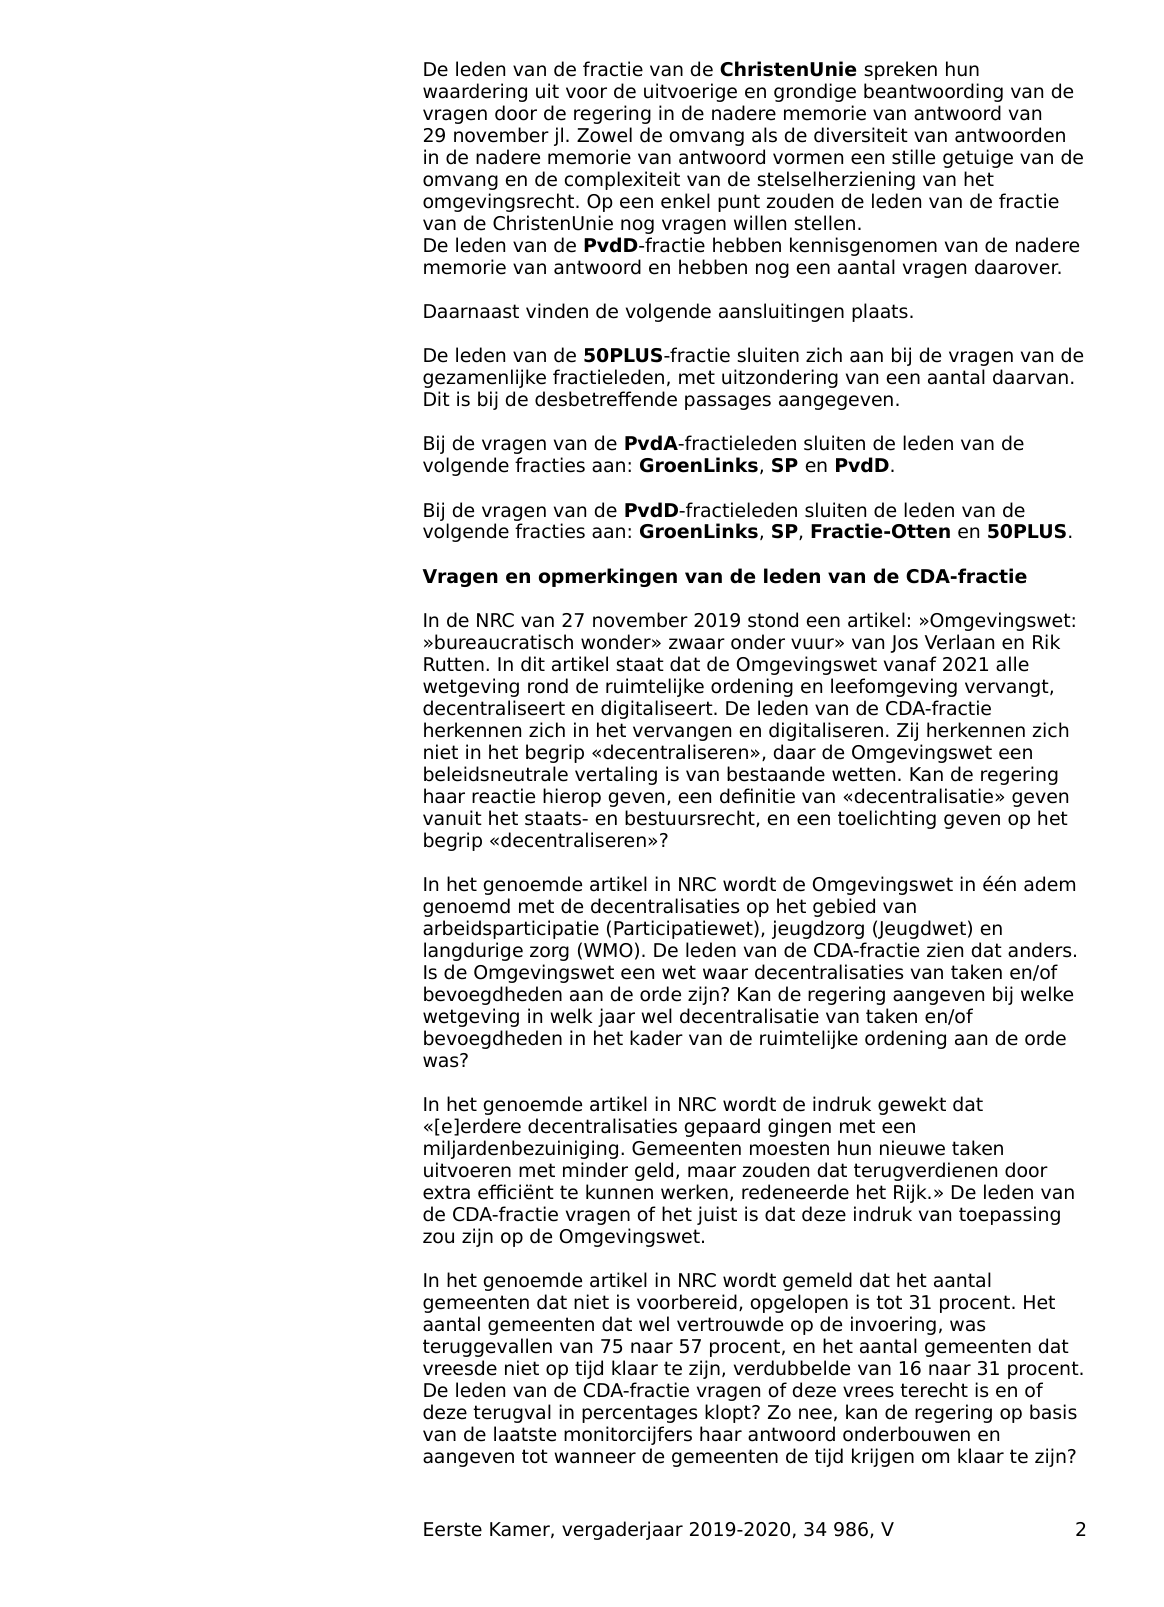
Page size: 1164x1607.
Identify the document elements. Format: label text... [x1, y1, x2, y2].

text Daarnaast vinden de volgende aansluitingen plaats. [422, 301, 1087, 323]
text In de NRC van 27 november 2019 stond een artikel: »Omgevingswet: »bureaucratisch wonder» zwaar onder vuur» van Jos Verlaan en Rik Rutten. In dit artikel staat dat de Omgevingswet vanaf 2021 alle wetgeving rond de ruimtelijke ordening en leefomgeving vervangt, decentraliseert en digitaliseert. De leden van de CDA-fractie herkennen zich in het vervangen en digitaliseren. Zij herkennen zich niet in het begrip «decentraliseren», daar de Omgevingswet een beleidsneutrale vertaling is van bestaande wetten. Kan de regering haar reactie hierop geven, een definitie van «decentralisatie» geven vanuit het staats- en bestuursrecht, en een toelichting geven op het begrip «decentraliseren»? [422, 610, 1087, 852]
text In het genoemde artikel in NRC wordt gemeld dat het aantal gemeenten dat niet is voorbereid, opgelopen is tot 31 procent. Het aantal gemeenten dat wel vertrouwde op de invoering, was teruggevallen van 75 naar 57 procent, en het aantal gemeenten dat vreesde niet op tijd klaar te zijn, verdubbelde van 16 naar 31 procent. De leden van de CDA-fractie vragen of deze vrees terecht is en of deze terugval in percentages klopt? Zo nee, kan de regering op basis van de laatste monitorcijfers haar antwoord onderbouwen en aangeven tot wanneer de gemeenten de tijd krijgen om klaar te zijn? [422, 1270, 1087, 1468]
text In het genoemde artikel in NRC wordt de Omgevingswet in één adem genoemd met de decentralisaties op het gebied van arbeidsparticipatie (Participatiewet), jeugdzorg (Jeugdwet) en langdurige zorg (WMO). De leden van de CDA-fractie zien dat anders. Is de Omgevingswet een wet waar decentralisaties van taken en/of bevoegdheden aan de orde zijn? Kan de regering aangeven bij welke wetgeving in welk jaar wel decentralisatie van taken en/of bevoegdheden in het kader van de ruimtelijke ordening aan de orde was? [422, 874, 1087, 1072]
text De leden van de fractie van de ChristenUnie spreken hun waardering uit voor de uitvoerige en grondige beantwoording van de vragen door de regering in de nadere memorie van antwoord van 29 november jl. Zowel de omvang als de diversiteit van antwoorden in de nadere memorie van antwoord vormen een stille getuige van de omvang en de complexiteit van de stelselherziening van het omgevingsrecht. Op een enkel punt zouden de leden van de fractie van de ChristenUnie nog vragen willen stellen. [422, 59, 1087, 235]
text De leden van de PvdD-fractie hebben kennisgenomen van de nadere memorie van antwoord en hebben nog een aantal vragen daarover. [422, 235, 1087, 279]
text In het genoemde artikel in NRC wordt de indruk gewekt dat «[e]erdere decentralisaties gepaard gingen met een miljardenbezuiniging. Gemeenten moesten hun nieuwe taken uitvoeren met minder geld, maar zouden dat terugverdienen door extra efficiënt te kunnen werken, redeneerde het Rijk.» De leden van de CDA-fractie vragen of het juist is dat deze indruk van toepassing zou zijn op de Omgevingswet. [422, 1094, 1087, 1248]
subtitle Vragen en opmerkingen van de leden van de CDA-fractie [422, 566, 1087, 588]
text De leden van de 50PLUS-fractie sluiten zich aan bij de vragen van de gezamenlijke fractieleden, met uitzondering van een aantal daarvan. Dit is bij de desbetreffende passages aangegeven. [422, 345, 1087, 411]
text Bij de vragen van de PvdA-fractieleden sluiten de leden van de volgende fracties aan: GroenLinks, SP en PvdD. [422, 433, 1087, 477]
text Bij de vragen van de PvdD-fractieleden sluiten de leden van de volgende fracties aan: GroenLinks, SP, Fractie-Otten en 50PLUS. [422, 499, 1087, 543]
